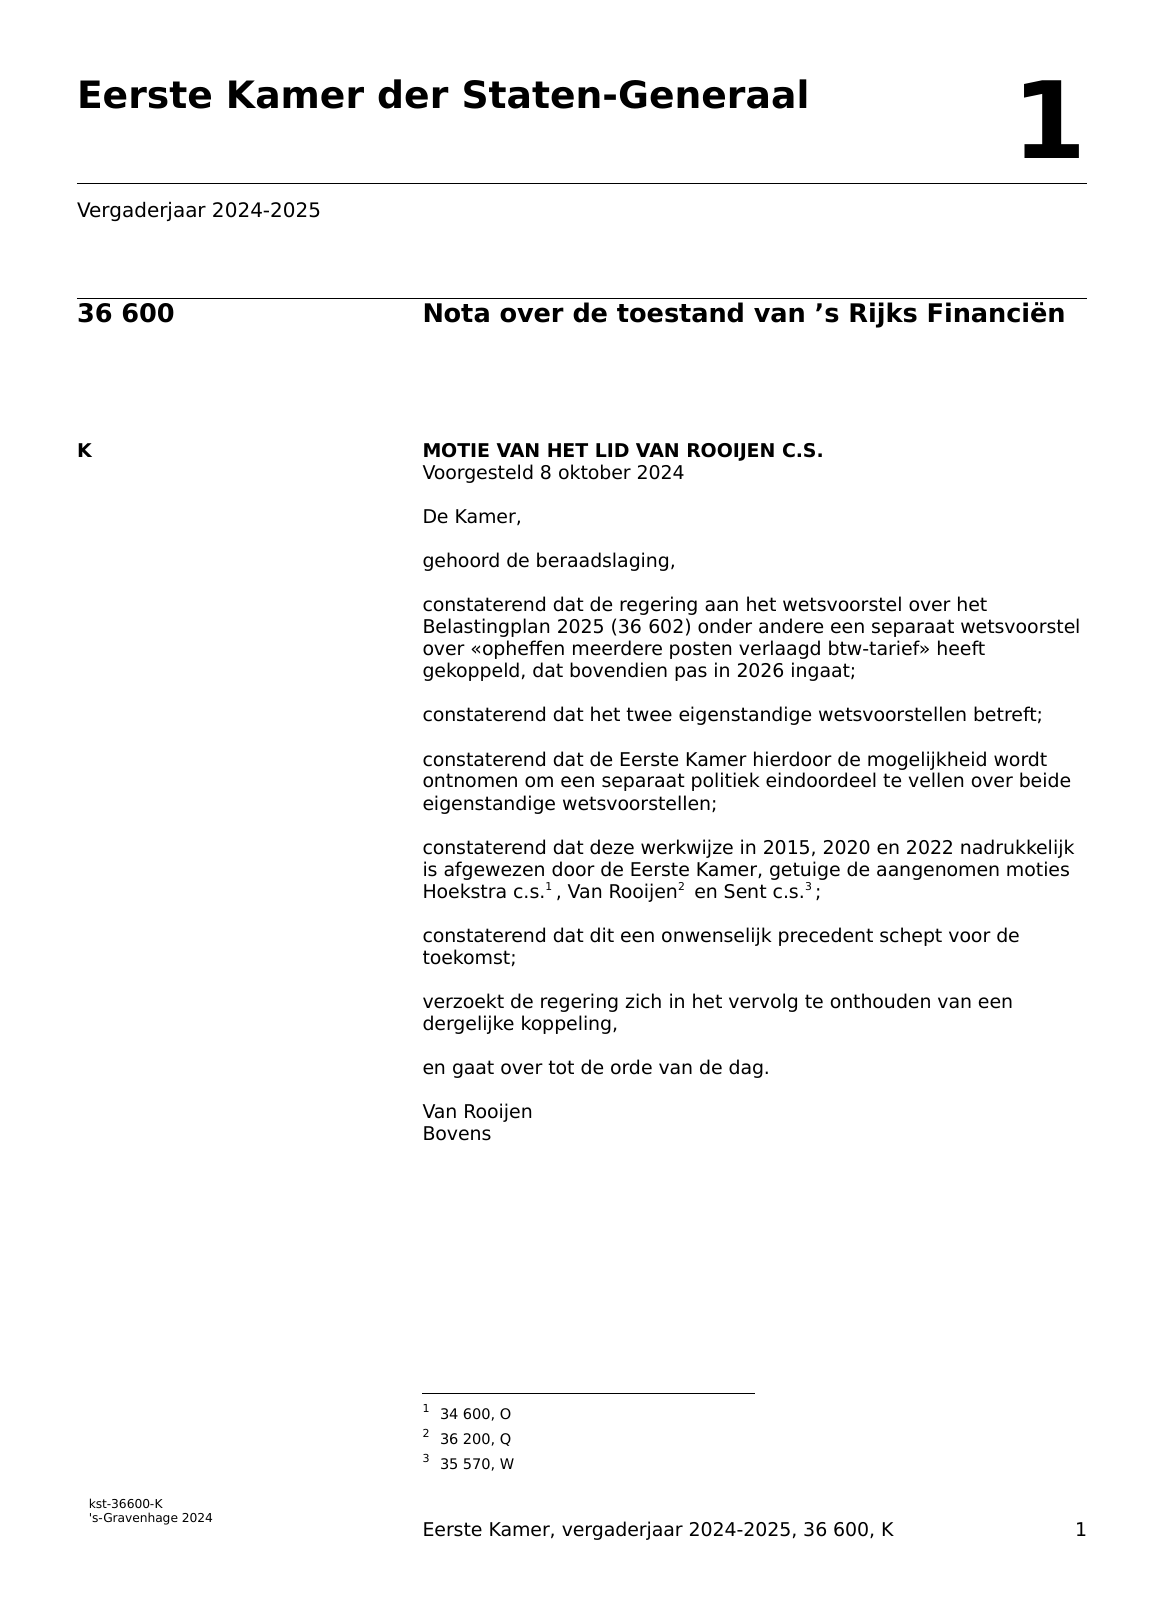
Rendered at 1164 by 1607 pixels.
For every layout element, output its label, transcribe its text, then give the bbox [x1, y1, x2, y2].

table_cell Vergaderjaar 2024-2025 [77, 184, 1087, 298]
text gehoord de beraadslaging, [422, 550, 1087, 572]
text 34 600, O [422, 1402, 1087, 1424]
text Van Rooijen [422, 1101, 1087, 1123]
subtitle K MOTIE VAN HET LID VAN ROOIJEN C.S. [77, 440, 1087, 462]
text 's-Gravenhage 2024 [88, 1511, 323, 1525]
text verzoekt de regering zich in het vervolg te onthouden van een dergelijke koppeling, [422, 991, 1087, 1035]
subtitle 36 600 Nota over de toestand van ’s Rijks Financiën [77, 299, 1087, 329]
text 36 200, Q [422, 1427, 1087, 1449]
text 35 570, W [422, 1452, 1087, 1474]
text constaterend dat deze werkwijze in 2015, 2020 en 2022 nadrukkelijk is afgewezen door de Eerste Kamer, getuige de aangenomen moties Hoekstra c.s., Van Rooijen en Sent c.s.; [422, 837, 1087, 902]
text Voorgesteld 8 oktober 2024 [422, 462, 1087, 484]
text constaterend dat dit een onwenselijk precedent schept voor de toekomst; [422, 925, 1087, 969]
text De Kamer, [422, 506, 1087, 528]
text Bovens [422, 1123, 1087, 1145]
table_header 1 [886, 59, 1087, 183]
table_header Eerste Kamer der Staten-Generaal [77, 59, 886, 183]
text constaterend dat de Eerste Kamer hierdoor de mogelijkheid wordt ontnomen om een separaat politiek eindoordeel te vellen over beide eigenstandige wetsvoorstellen; [422, 748, 1087, 814]
text kst-36600-K [88, 1497, 323, 1511]
text constaterend dat het twee eigenstandige wetsvoorstellen betreft; [422, 704, 1087, 726]
text constaterend dat de regering aan het wetsvoorstel over het Belastingplan 2025 (36 602) onder andere een separaat wetsvoorstel over «opheffen meerdere posten verlaagd btw-tarief» heeft gekoppeld, dat bovendien pas in 2026 ingaat; [422, 594, 1087, 682]
text en gaat over tot de orde van de dag. [422, 1057, 1087, 1079]
